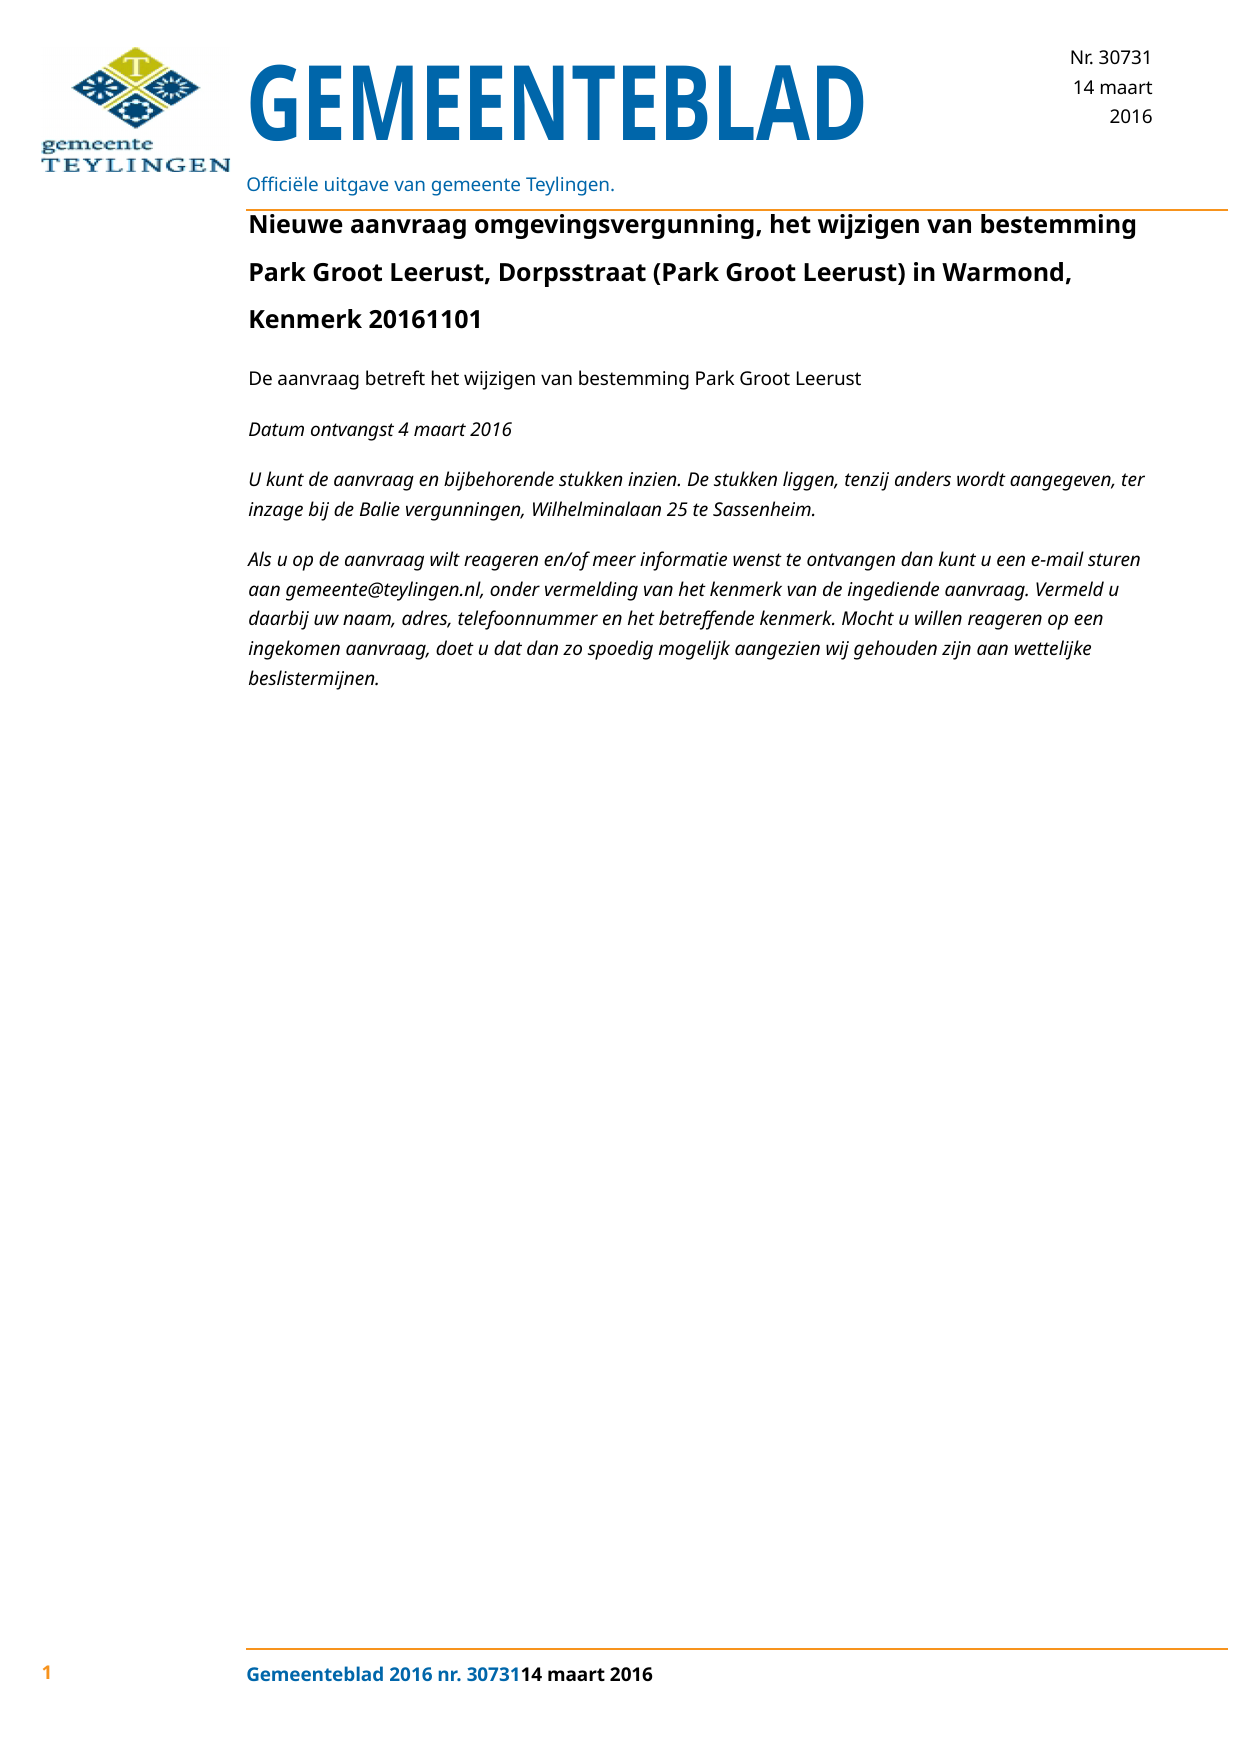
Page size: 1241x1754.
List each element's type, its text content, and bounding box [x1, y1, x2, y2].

text Nieuwe aanvraag omgevingsvergunning, het wijzigen van bestemming Park Groot Leerust, Dorpsstraat (Park Groot Leerust) in Warmond, Kenmerk 20161101 [248, 211, 1152, 336]
text U kunt de aanvraag en bijbehorende stukken inzien. De stukken liggen, tenzij anders wordt aangegeven, ter inzage bij de Balie vergunningen, Wilhelminalaan 25 te Sassenheim. [248, 466, 1152, 522]
picture [41, 47, 231, 172]
text Als u op de aanvraag wilt reageren en/of meer informatie wenst te ontvangen dan kunt u een e-mail sturen aan gemeente@teylingen.nl, onder vermelding van het kenmerk van de ingediende aanvraag. Vermeld u daarbij uw naam, adres, telefoonnummer en het betreffende kenmerk. Mocht u willen reageren op een ingekomen aanvraag, doet u dat dan zo spoedig mogelijk aangezien wij gehouden zijn aan wettelijke beslistermijnen. [248, 546, 1152, 690]
text Datum ontvangst 4 maart 2016 [248, 416, 1152, 442]
text De aanvraag betreft het wijzigen van bestemming Park Groot Leerust [248, 366, 1152, 391]
